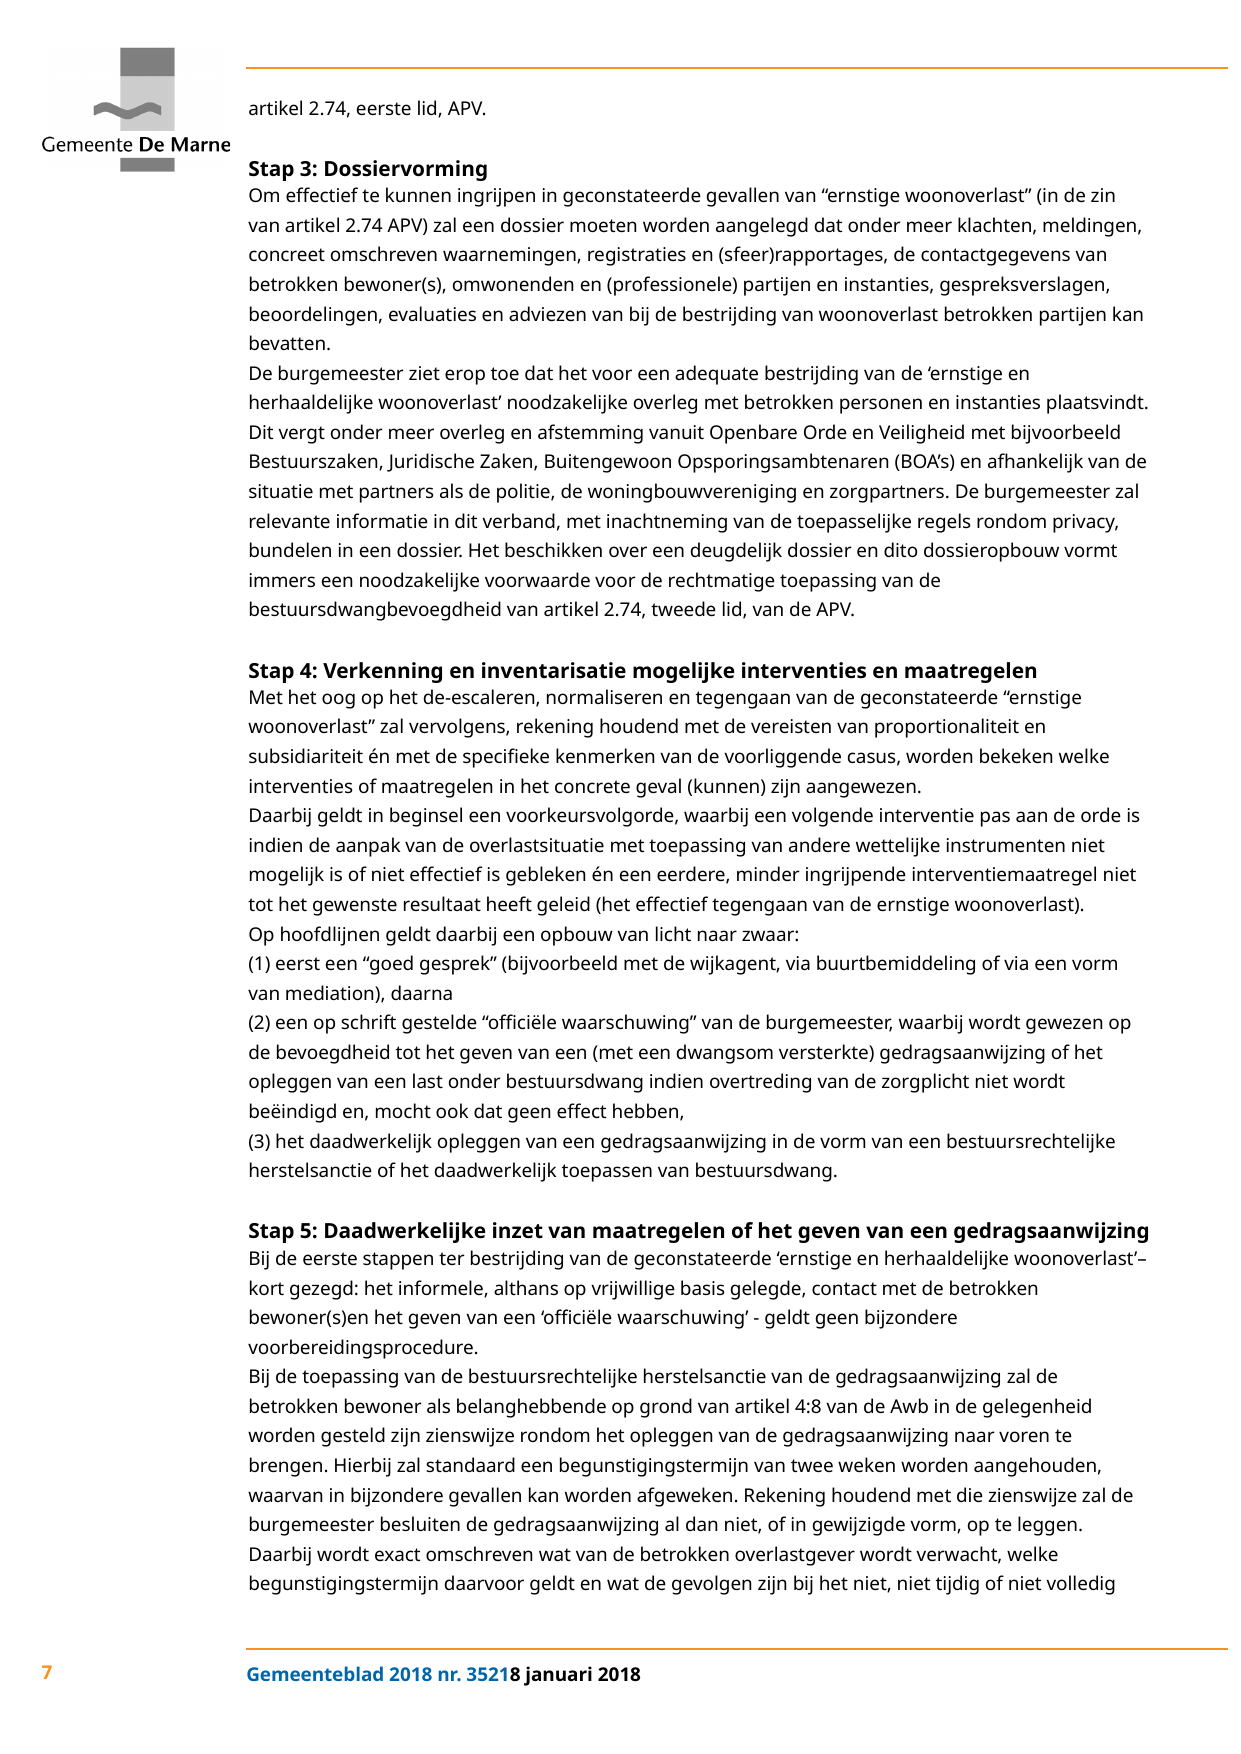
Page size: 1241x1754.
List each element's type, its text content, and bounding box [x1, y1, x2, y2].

text Stap 5: Daadwerkelijke inzet van maatregelen of het geven van een gedragsaanwijzing [248, 1217, 1152, 1245]
text (1) eerst een “goed gesprek” (bijvoorbeeld met de wijkagent, via buurtbemiddeling of via een vorm van mediation), daarna [248, 950, 1152, 1006]
picture [41, 47, 231, 172]
text De burgemeester ziet erop toe dat het voor een adequate bestrijding van de ‘ernstige en herhaaldelijke woonoverlast’ noodzakelijke overleg met betrokken personen en instanties plaatsvindt. Dit vergt onder meer overleg en afstemming vanuit Openbare Orde en Veiligheid met bijvoorbeeld Bestuurszaken, Juridische Zaken, Buitengewoon Opsporingsambtenaren (BOA’s) en afhankelijk van de situatie met partners als de politie, de woningbouwvereniging en zorgpartners. De burgemeester zal relevante informatie in dit verband, met inachtneming van de toepasselijke regels rondom privacy, bundelen in een dossier. Het beschikken over een deugdelijk dossier en dito dossieropbouw vormt immers een noodzakelijke voorwaarde voor de rechtmatige toepassing van de bestuursdwangbevoegdheid van artikel 2.74, tweede lid, van de APV. [248, 360, 1152, 622]
text Bij de eerste stappen ter bestrijding van de geconstateerde ‘ernstige en herhaaldelijke woonoverlast’– kort gezegd: het informele, althans op vrijwillige basis gelegde, contact met de betrokken bewoner(s)en het geven van een ‘officiële waarschuwing’ - geldt geen bijzondere voorbereidingsprocedure. [248, 1245, 1152, 1359]
text Stap 3: Dossiervorming [248, 154, 1152, 182]
text (3) het daadwerkelijk opleggen van een gedragsaanwijzing in de vorm van een bestuursrechtelijke herstelsanctie of het daadwerkelijk toepassen van bestuursdwang. [248, 1128, 1152, 1183]
text Stap 4: Verkenning en inventarisatie mogelijke interventies en maatregelen [248, 656, 1152, 684]
text Om effectief te kunnen ingrijpen in geconstateerde gevallen van “ernstige woonoverlast” (in de zin van artikel 2.74 APV) zal een dossier moeten worden aangelegd dat onder meer klachten, meldingen, concreet omschreven waarnemingen, registraties en (sfeer)rapportages, de contactgegevens van betrokken bewoner(s), omwonenden en (professionele) partijen en instanties, gespreksverslagen, beoordelingen, evaluaties en adviezen van bij de bestrijding van woonoverlast betrokken partijen kan bevatten. [248, 182, 1152, 356]
text artikel 2.74, eerste lid, APV. [248, 95, 1152, 121]
text Bij de toepassing van de bestuursrechtelijke herstelsanctie van de gedragsaanwijzing zal de betrokken bewoner als belanghebbende op grond van artikel 4:8 van de Awb in de gelegenheid worden gesteld zijn zienswijze rondom het opleggen van de gedragsaanwijzing naar voren te brengen. Hierbij zal standaard een begunstigingstermijn van twee weken worden aangehouden, waarvan in bijzondere gevallen kan worden afgeweken. Rekening houdend met die zienswijze zal de burgemeester besluiten de gedragsaanwijzing al dan niet, of in gewijzigde vorm, op te leggen. Daarbij wordt exact omschreven wat van de betrokken overlastgever wordt verwacht, welke begunstigingstermijn daarvoor geldt en wat de gevolgen zijn bij het niet, niet tijdig of niet volledig [248, 1363, 1152, 1596]
text Daarbij geldt in beginsel een voorkeursvolgorde, waarbij een volgende interventie pas aan de orde is indien de aanpak van de overlastsituatie met toepassing van andere wettelijke instrumenten niet mogelijk is of niet effectief is gebleken én een eerdere, minder ingrijpende interventiemaatregel niet tot het gewenste resultaat heeft geleid (het effectief tegengaan van de ernstige woonoverlast). [248, 802, 1152, 917]
text (2) een op schrift gestelde “officiële waarschuwing” van de burgemeester, waarbij wordt gewezen op de bevoegdheid tot het geven van een (met een dwangsom versterkte) gedragsaanwijzing of het opleggen van een last onder bestuursdwang indien overtreding van de zorgplicht niet wordt beëindigd en, mocht ook dat geen effect hebben, [248, 1009, 1152, 1124]
text Op hoofdlijnen geldt daarbij een opbouw van licht naar zwaar: [248, 921, 1152, 947]
text Met het oog op het de-escaleren, normaliseren en tegengaan van de geconstateerde “ernstige woonoverlast” zal vervolgens, rekening houdend met de vereisten van proportionaliteit en subsidiariteit én met de specifieke kenmerken van de voorliggende casus, worden bekeken welke interventies of maatregelen in het concrete geval (kunnen) zijn aangewezen. [248, 684, 1152, 799]
